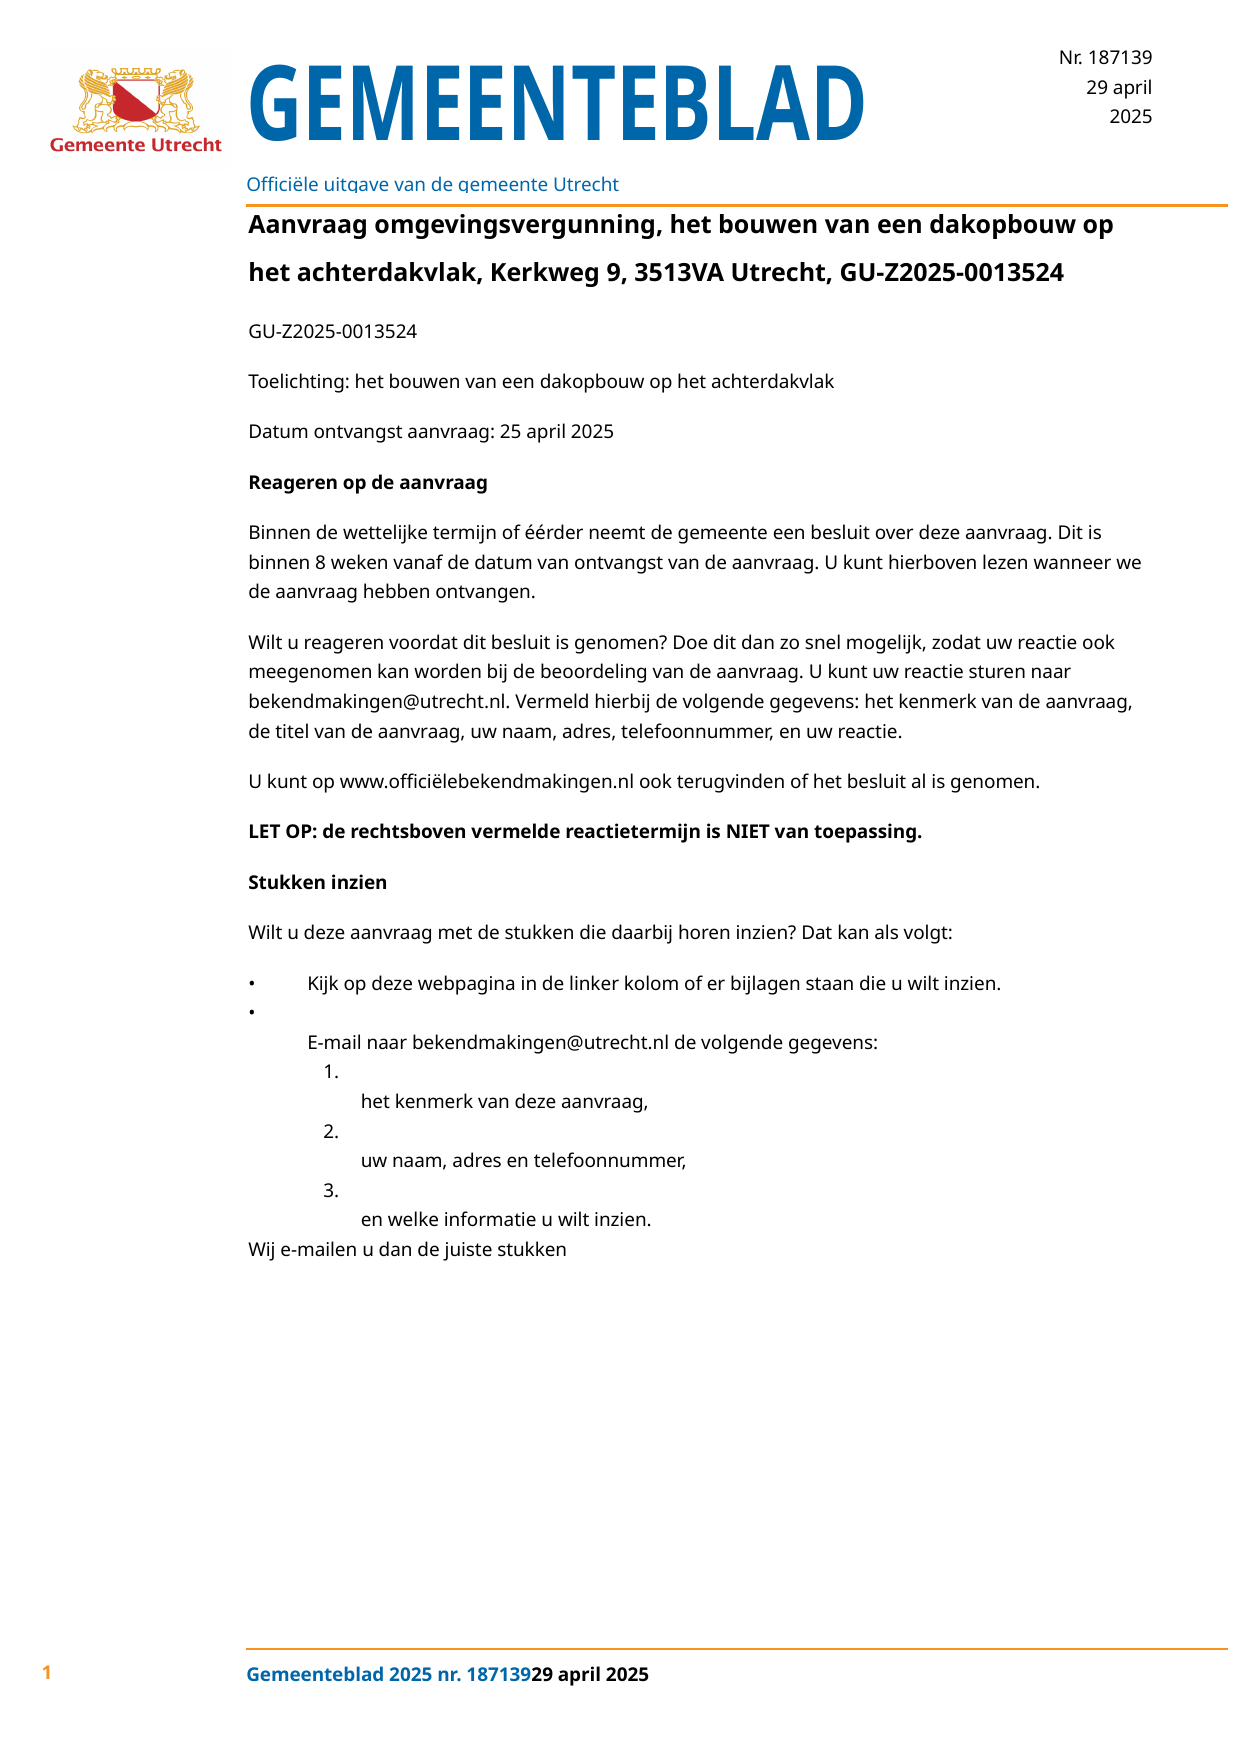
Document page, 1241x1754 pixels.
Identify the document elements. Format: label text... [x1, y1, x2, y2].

text Wij e-mailen u dan de juiste stukken [248, 1236, 1152, 1262]
list E-mail naar bekendmakingen@utrecht.nl de volgende gegevens: [248, 1029, 1152, 1055]
list en welke informatie u wilt inzien. [323, 1207, 1152, 1232]
picture [41, 47, 231, 172]
list Kijk op deze webpagina in de linker kolom of er bijlagen staan die u wilt inzien. [248, 970, 1152, 996]
text Binnen de wettelijke termijn of éérder neemt de gemeente een besluit over deze aanvraag. Dit is binnen 8 weken vanaf de datum van ontvangst van de aanvraag. U kunt hierboven lezen wanneer we de aanvraag hebben ontvangen. [248, 519, 1152, 604]
text GU-Z2025-0013524 [248, 318, 1152, 344]
text Stukken inzien [248, 869, 1152, 895]
text Aanvraag omgevingsvergunning, het bouwen van een dakopbouw op het achterdakvlak, Kerkweg 9, 3513VA Utrecht, GU-Z2025-0013524 [248, 207, 1152, 288]
list het kenmerk van deze aanvraag, [323, 1088, 1152, 1114]
text Wilt u deze aanvraag met de stukken die daarbij horen inzien? Dat kan als volgt: [248, 919, 1152, 945]
text U kunt op www.officiëlebekendmakingen.nl ook terugvinden of het besluit al is genomen. [248, 768, 1152, 794]
text LET OP: de rechtsboven vermelde reactietermijn is NIET van toepassing. [248, 819, 1152, 844]
list uw naam, adres en telefoonnummer, [323, 1147, 1152, 1173]
text Datum ontvangst aanvraag: 25 april 2025 [248, 419, 1152, 444]
text Toelichting: het bouwen van een dakopbouw op het achterdakvlak [248, 368, 1152, 394]
text Wilt u reageren voordat dit besluit is genomen? Doe dit dan zo snel mogelijk, zodat uw reactie ook meegenomen kan worden bij de beoordeling van de aanvraag. U kunt uw reactie sturen naar bekendmakingen@utrecht.nl. Vermeld hierbij de volgende gegevens: het kenmerk van de aanvraag, de titel van de aanvraag, uw naam, adres, telefoonnummer, en uw reactie. [248, 629, 1152, 744]
text Reageren op de aanvraag [248, 469, 1152, 495]
